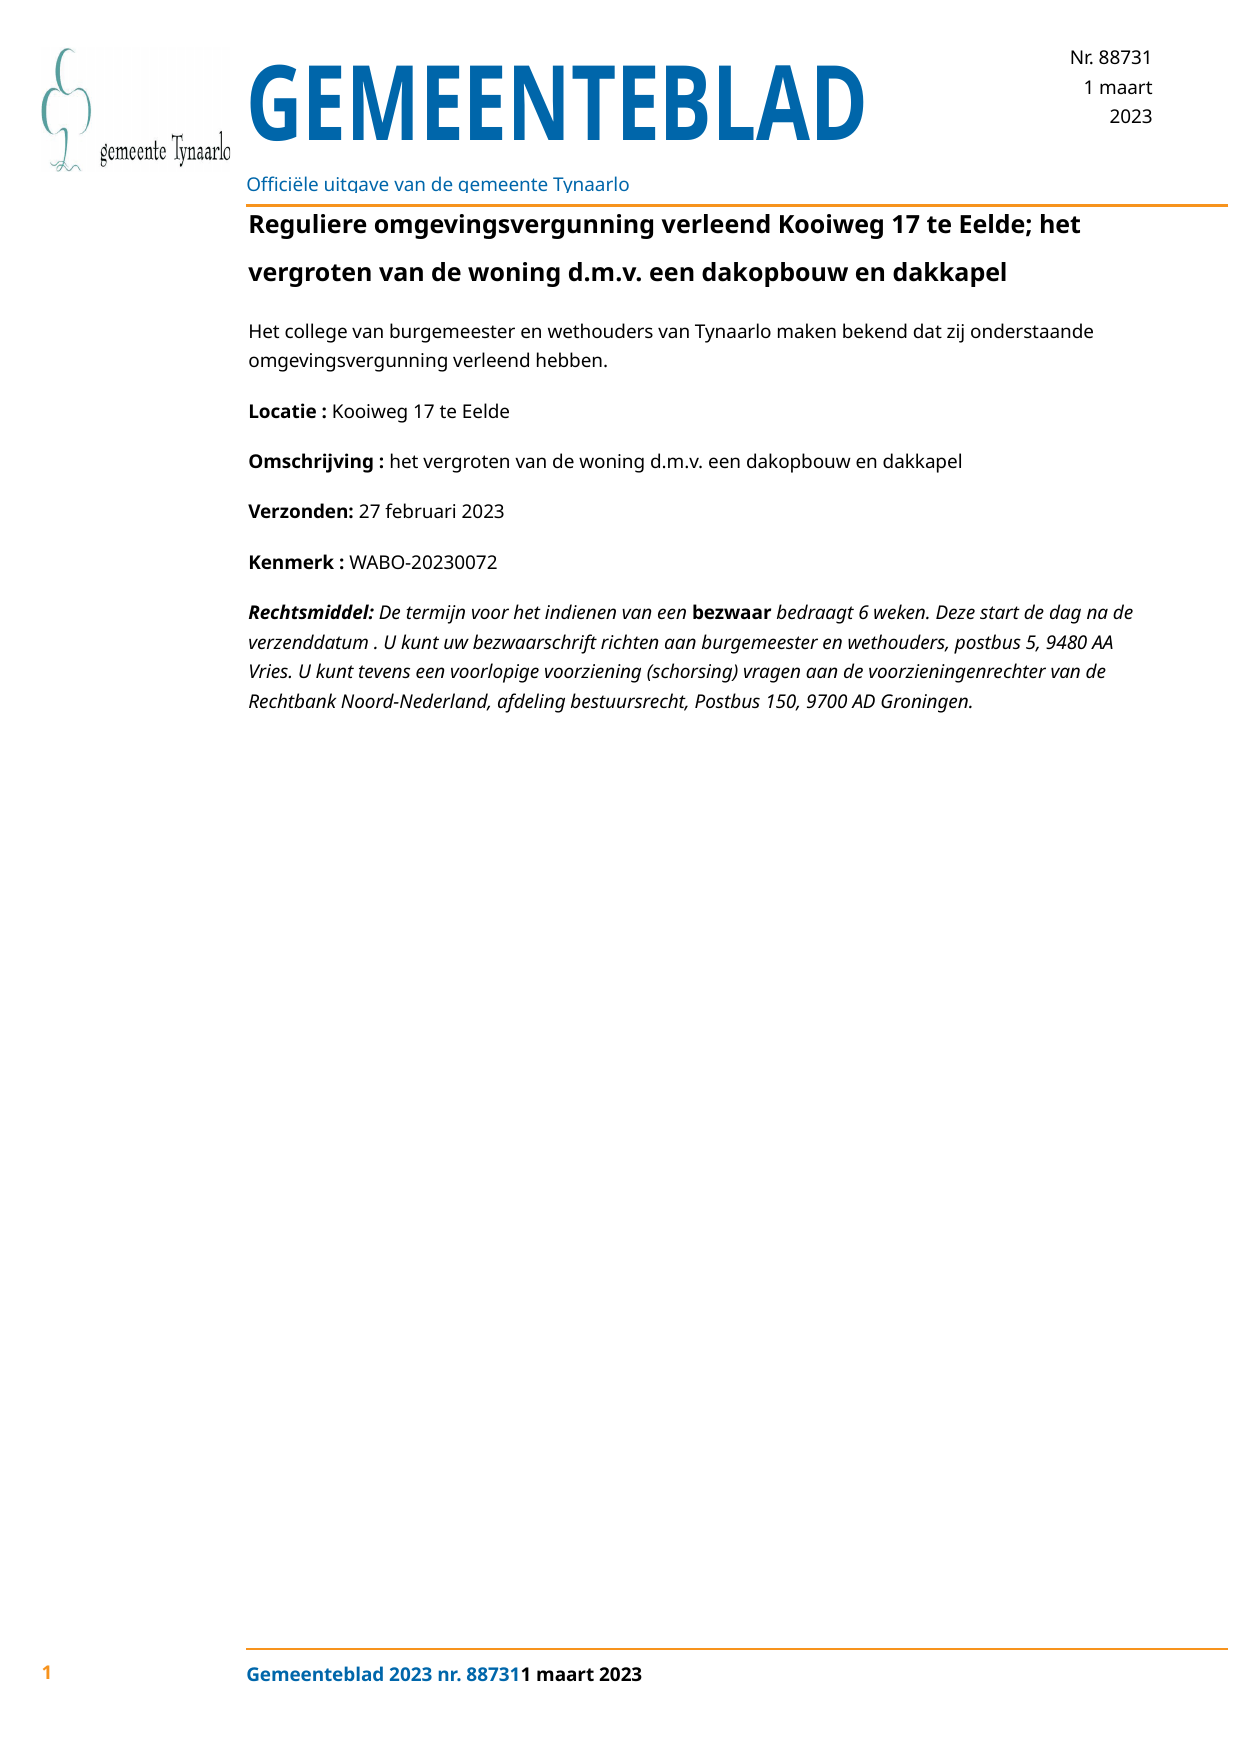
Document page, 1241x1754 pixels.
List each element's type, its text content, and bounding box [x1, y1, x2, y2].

text Het college van burgemeester en wethouders van Tynaarlo maken bekend dat zij onderstaande omgevingsvergunning verleend hebben. [248, 318, 1152, 373]
text Verzonden: 27 februari 2023 [248, 499, 1152, 524]
text Locatie : Kooiweg 17 te Eelde [248, 398, 1152, 424]
picture [41, 47, 231, 172]
text Rechtsmiddel: De termijn voor het indienen van een bezwaar bedraagt 6 weken. Deze start de dag na de verzenddatum . U kunt uw bezwaarschrift richten aan burgemeester en wethouders, postbus 5, 9480 AA Vries. U kunt tevens een voorlopige voorziening (schorsing) vragen aan de voorzieningenrechter van de Rechtbank Noord-Nederland, afdeling bestuursrecht, Postbus 150, 9700 AD Groningen. [248, 599, 1152, 714]
text Reguliere omgevingsvergunning verleend Kooiweg 17 te Eelde; het vergroten van de woning d.m.v. een dakopbouw en dakkapel [248, 207, 1152, 288]
text Omschrijving : het vergroten van de woning d.m.v. een dakopbouw en dakkapel [248, 448, 1152, 474]
text Kenmerk : WABO-20230072 [248, 549, 1152, 575]
